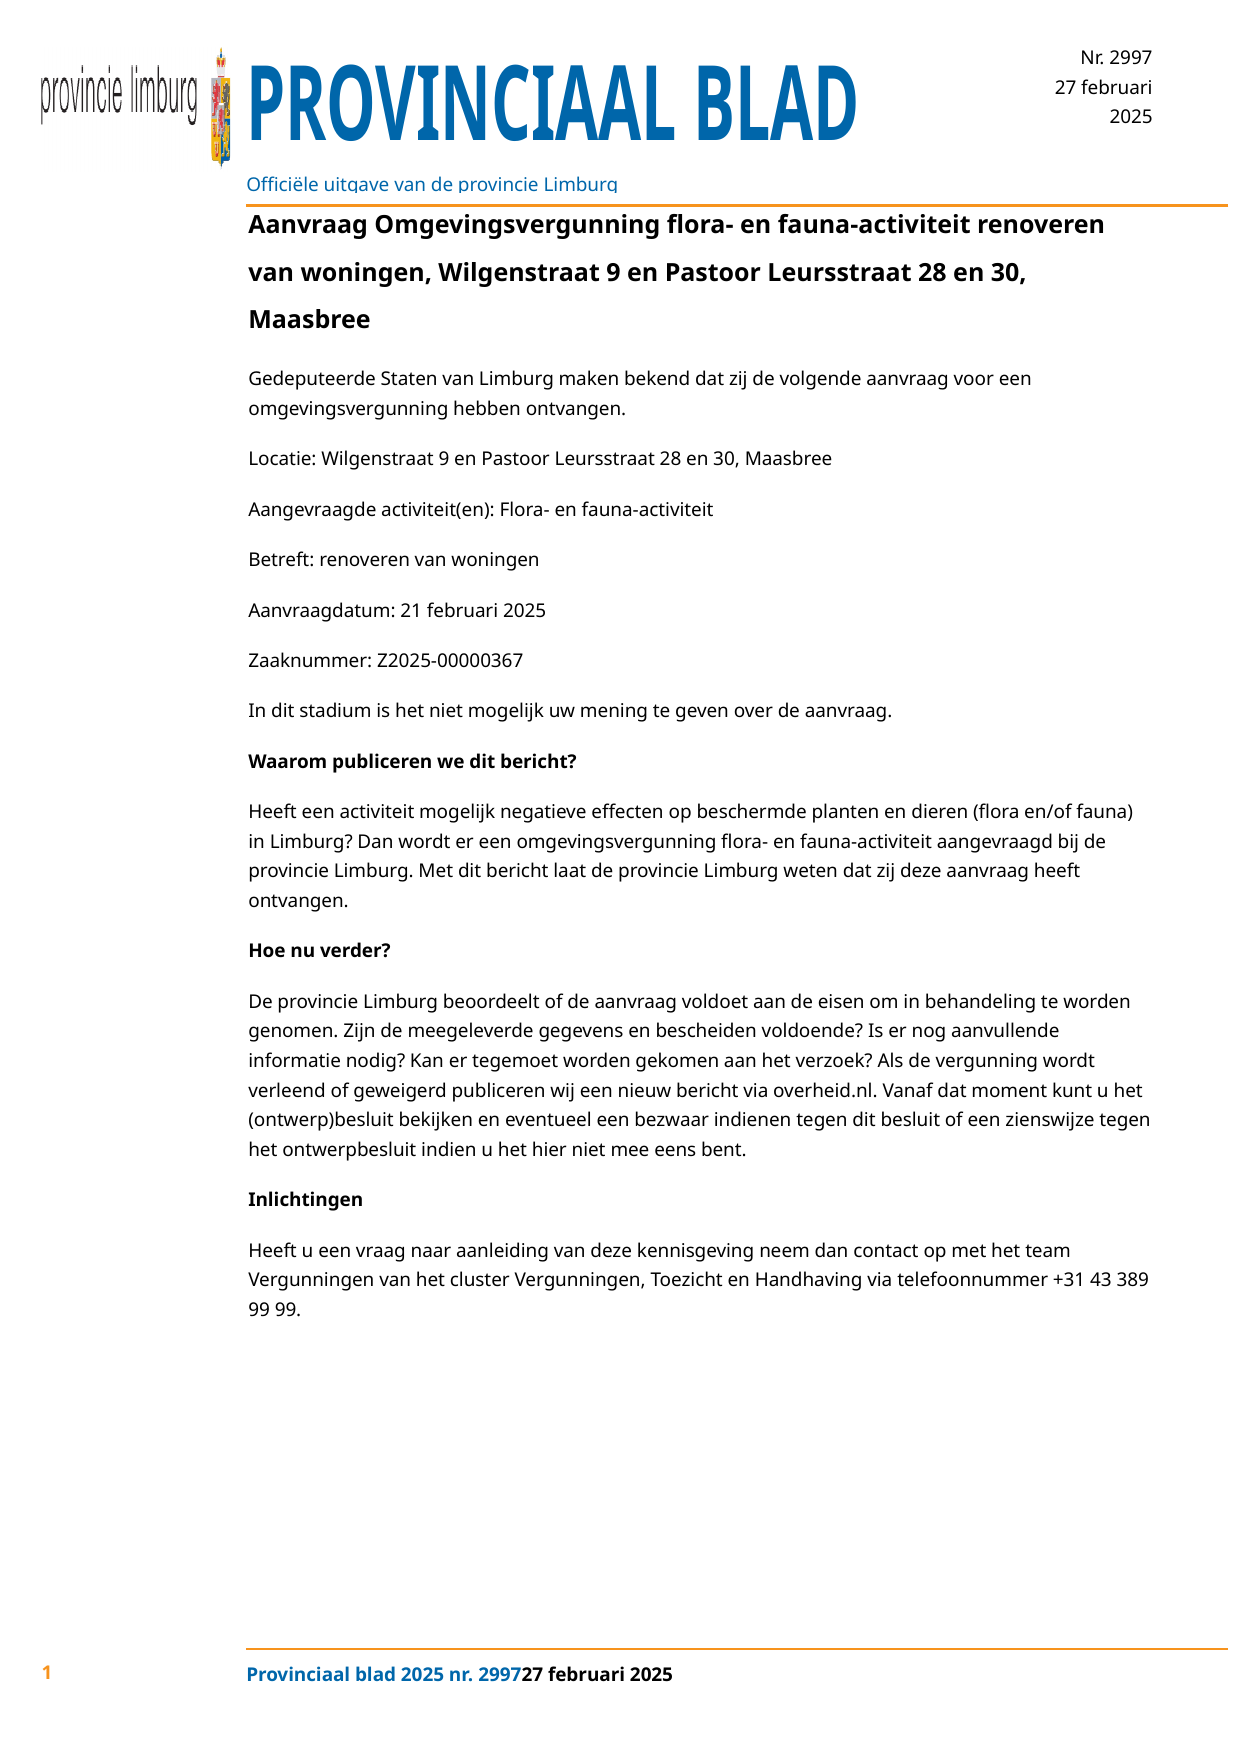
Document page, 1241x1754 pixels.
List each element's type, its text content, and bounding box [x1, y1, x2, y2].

text Betreft: renoveren van woningen [248, 546, 1152, 572]
picture [41, 47, 231, 172]
text Inlichtingen [248, 1186, 1152, 1212]
text Locatie: Wilgenstraat 9 en Pastoor Leursstraat 28 en 30, Maasbree [248, 446, 1152, 471]
text De provincie Limburg beoordeelt of de aanvraag voldoet aan de eisen om in behandeling te worden genomen. Zijn de meegeleverde gegevens en bescheiden voldoende? Is er nog aanvullende informatie nodig? Kan er tegemoet worden gekomen aan het verzoek? Als de vergunning wordt verleend of geweigerd publiceren wij een nieuw bericht via overheid.nl. Vanaf dat moment kunt u het (ontwerp)besluit bekijken en eventueel een bezwaar indienen tegen dit besluit of een zienswijze tegen het ontwerpbesluit indien u het hier niet mee eens bent. [248, 988, 1152, 1162]
text Aangevraagde activiteit(en): Flora- en fauna-activiteit [248, 496, 1152, 522]
text Gedeputeerde Staten van Limburg maken bekend dat zij de volgende aanvraag voor een omgevingsvergunning hebben ontvangen. [248, 366, 1152, 421]
text Waarom publiceren we dit bericht? [248, 748, 1152, 774]
text Aanvraag Omgevingsvergunning flora- en fauna-activiteit renoveren van woningen, Wilgenstraat 9 en Pastoor Leursstraat 28 en 30, Maasbree [248, 207, 1152, 336]
text In dit stadium is het niet mogelijk uw mening te geven over de aanvraag. [248, 698, 1152, 723]
text Aanvraagdatum: 21 februari 2025 [248, 597, 1152, 622]
text Hoe nu verder? [248, 938, 1152, 963]
text Heeft een activiteit mogelijk negatieve effecten op beschermde planten en dieren (flora en/of fauna) in Limburg? Dan wordt er een omgevingsvergunning flora- en fauna-activiteit aangevraagd bij de provincie Limburg. Met dit bericht laat de provincie Limburg weten dat zij deze aanvraag heeft ontvangen. [248, 798, 1152, 913]
text Zaaknummer: Z2025-00000367 [248, 647, 1152, 673]
text Heeft u een vraag naar aanleiding van deze kennisgeving neem dan contact op met het team Vergunningen van het cluster Vergunningen, Toezicht en Handhaving via telefoonnummer +31 43 389 99 99. [248, 1237, 1152, 1322]
